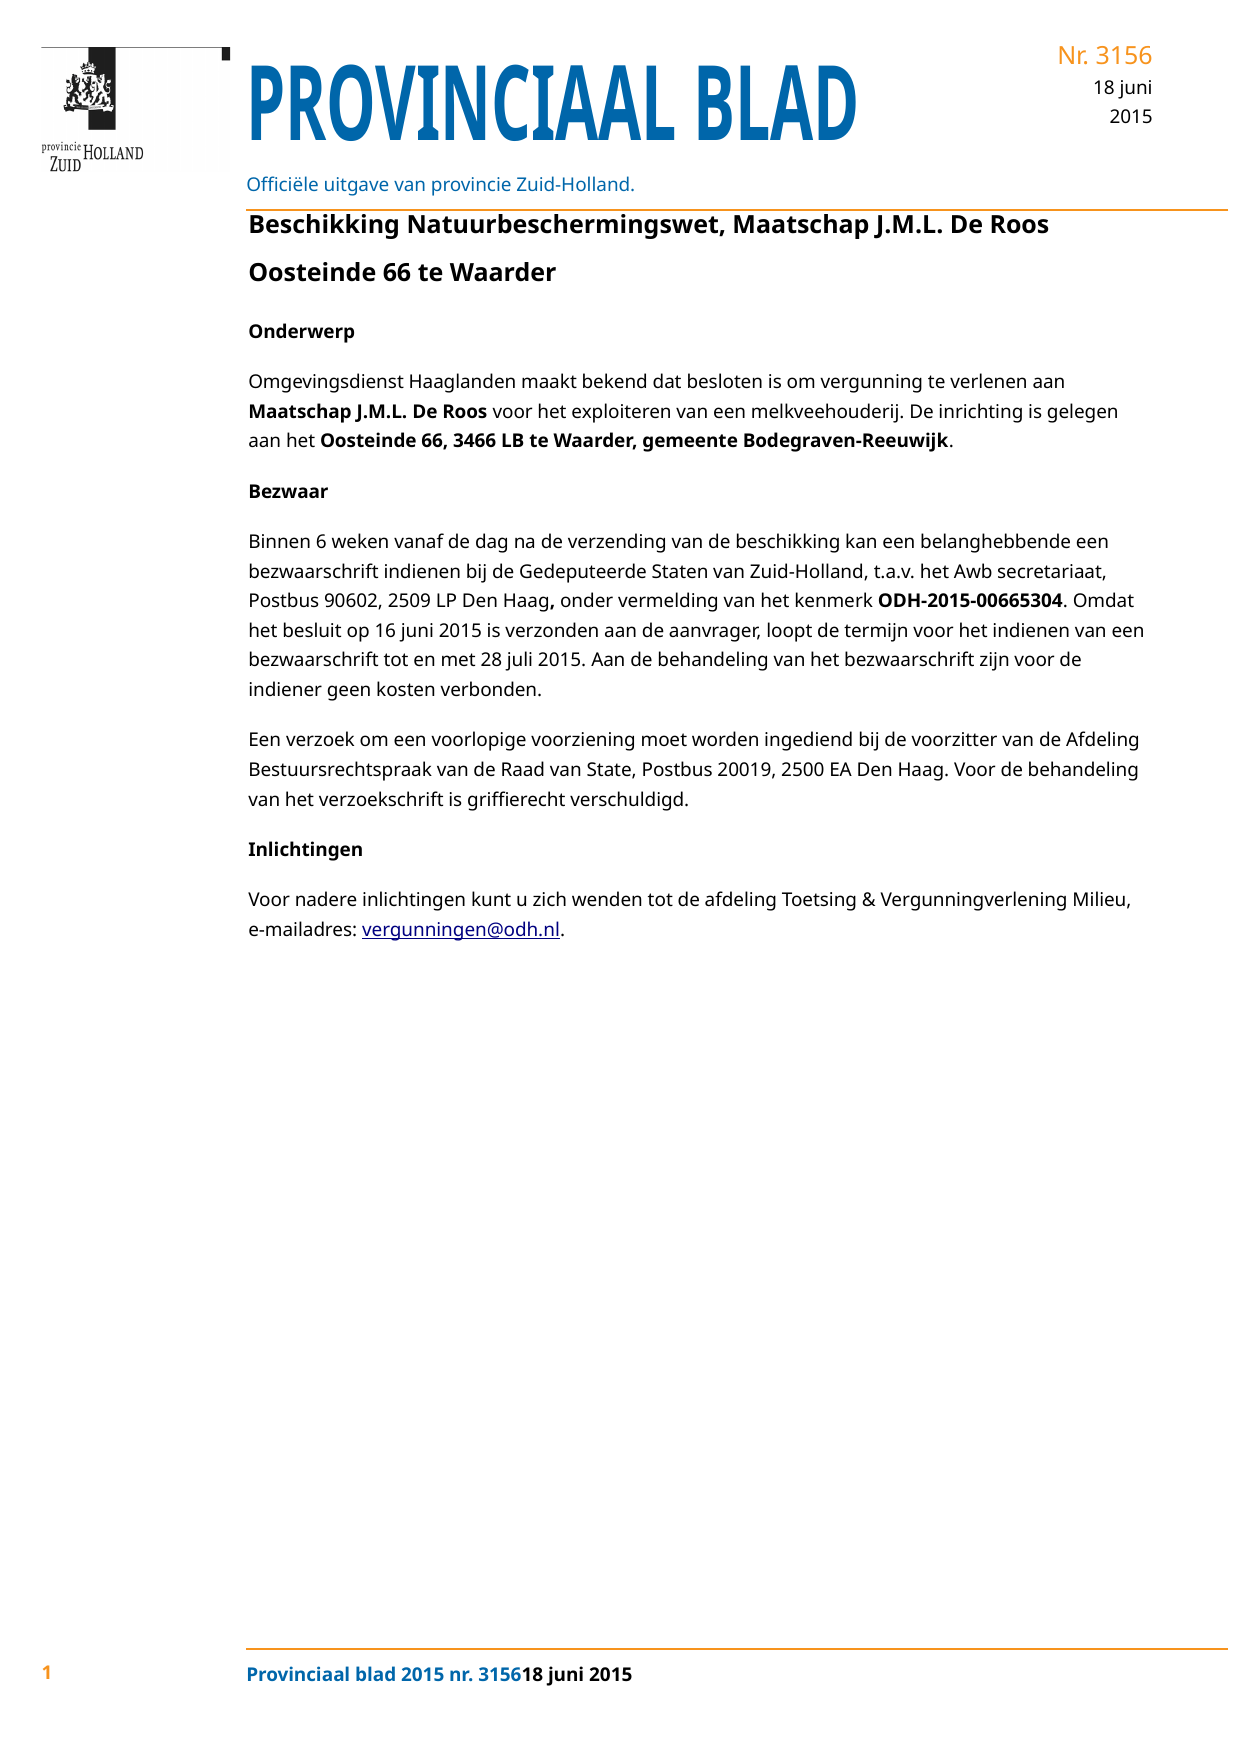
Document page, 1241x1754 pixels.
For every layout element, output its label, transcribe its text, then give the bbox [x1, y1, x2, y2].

text Beschikking Natuurbeschermingswet, Maatschap J.M.L. De Roos Oosteinde 66 te Waarder [248, 211, 1152, 288]
text Een verzoek om een voorlopige voorziening moet worden ingediend bij de voorzitter van de Afdeling Bestuursrechtspraak van de Raad van State, Postbus 20019, 2500 EA Den Haag. Voor de behandeling van het verzoekschrift is griffierecht verschuldigd. [248, 727, 1152, 812]
text Binnen 6 weken vanaf de dag na de verzending van de beschikking kan een belanghebbende een bezwaarschrift indienen bij de Gedeputeerde Staten van Zuid-Holland, t.a.v. het Awb secretariaat, Postbus 90602, 2509 LP Den Haag, onder vermelding van het kenmerk ODH-2015-00665304. Omdat het besluit op 16 juni 2015 is verzonden aan de aanvrager, loopt de termijn voor het indienen van een bezwaarschrift tot en met 28 juli 2015. Aan de behandeling van het bezwaarschrift zijn voor de indiener geen kosten verbonden. [248, 528, 1152, 702]
text Onderwerp [248, 318, 1152, 344]
picture [41, 47, 231, 172]
text Omgevingsdienst Haaglanden maakt bekend dat besloten is om vergunning te verlenen aan Maatschap J.M.L. De Roos voor het exploiteren van een melkveehouderij. De inrichting is gelegen aan het Oosteinde 66, 3466 LB te Waarder, gemeente Bodegraven-Reeuwijk. [248, 368, 1152, 453]
text Bezwaar [248, 478, 1152, 504]
text Voor nadere inlichtingen kunt u zich wenden tot de afdeling Toetsing & Vergunningverlening Milieu, e-mailadres: vergunningen@odh.nl. [248, 887, 1152, 942]
text Inlichtingen [248, 836, 1152, 862]
